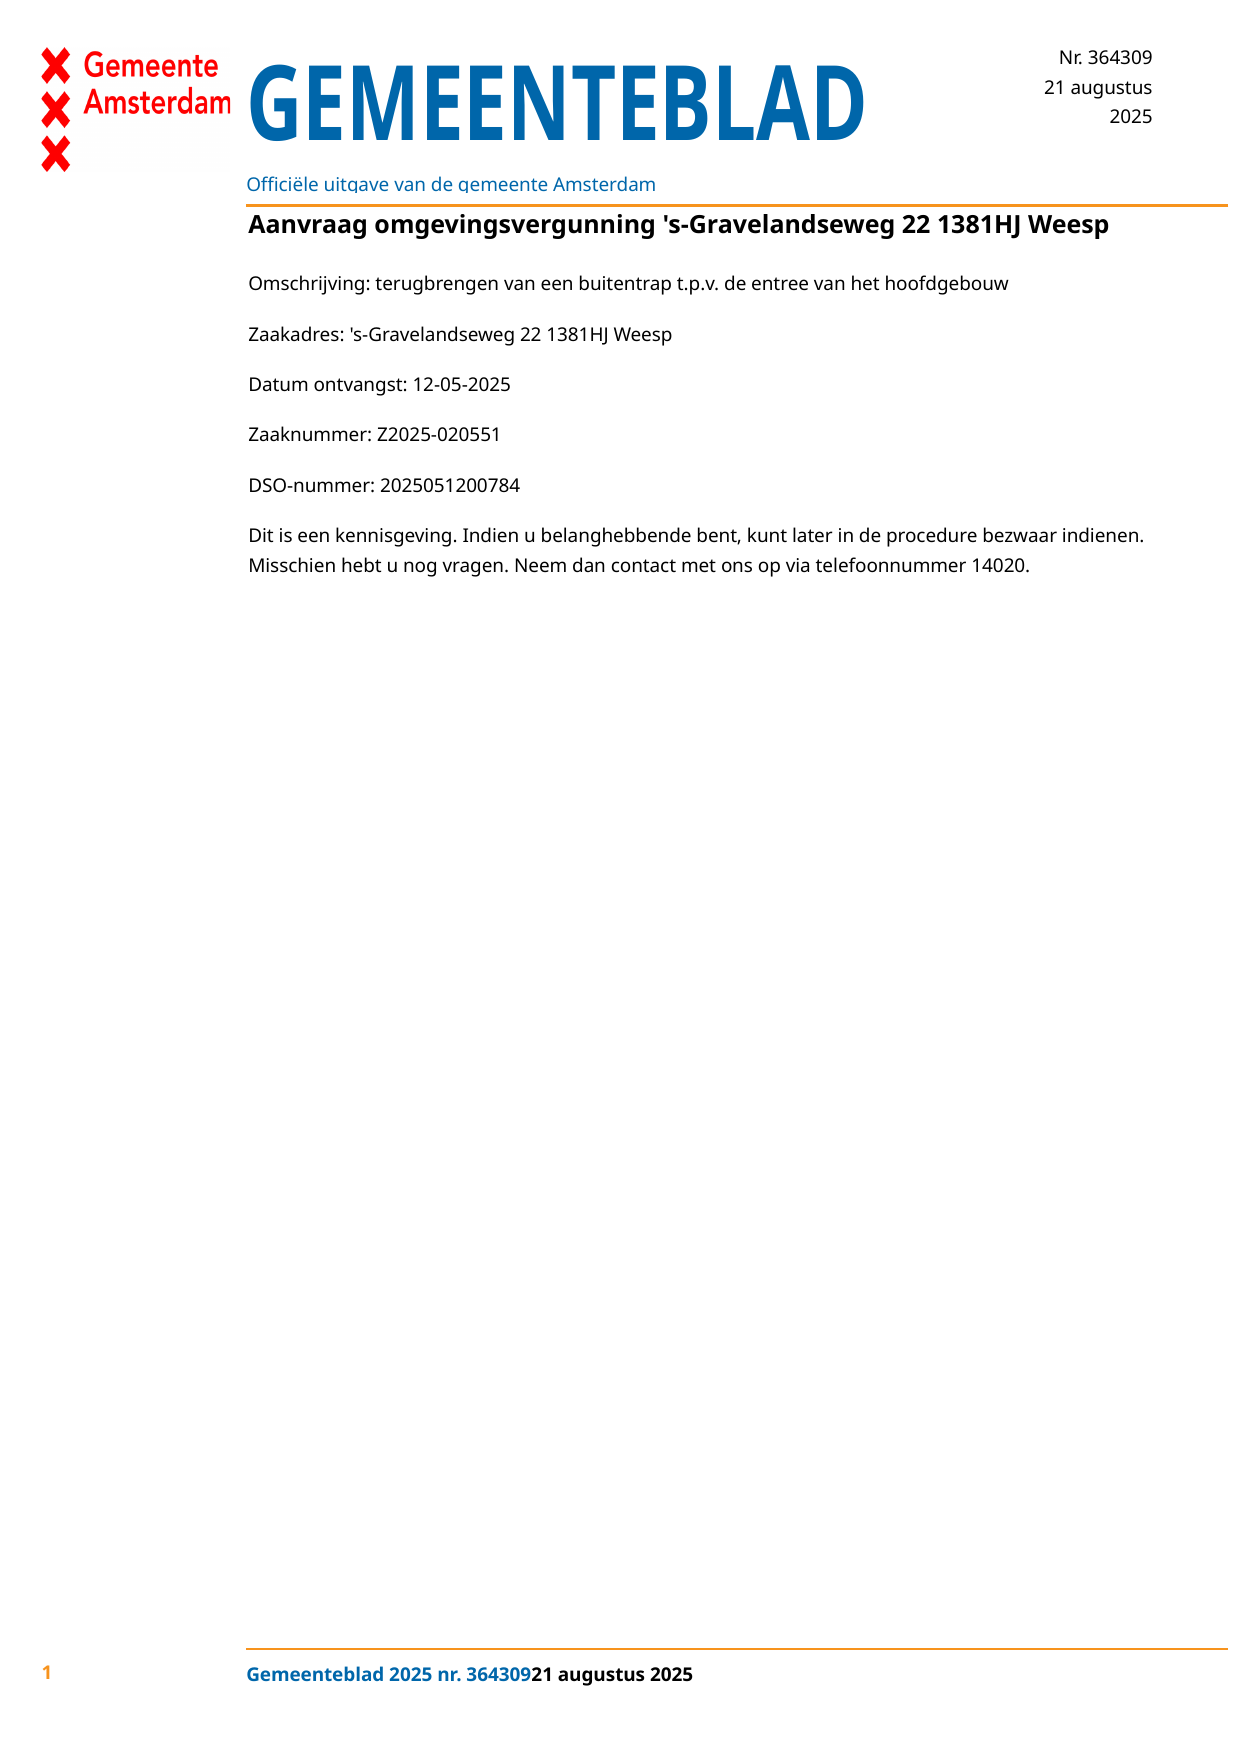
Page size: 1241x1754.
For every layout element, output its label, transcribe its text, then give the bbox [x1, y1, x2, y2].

text Aanvraag omgevingsvergunning 's-Gravelandseweg 22 1381HJ Weesp [248, 207, 1152, 241]
text Zaakadres: 's-Gravelandseweg 22 1381HJ Weesp [248, 321, 1152, 346]
text DSO-nummer: 2025051200784 [248, 472, 1152, 498]
text Omschrijving: terugbrengen van een buitentrap t.p.v. de entree van het hoofdgebouw [248, 270, 1152, 296]
text Zaaknummer: Z2025-020551 [248, 422, 1152, 447]
text Datum ontvangst: 12-05-2025 [248, 371, 1152, 397]
text Dit is een kennisgeving. Indien u belanghebbende bent, kunt later in de procedure bezwaar indienen. Misschien hebt u nog vragen. Neem dan contact met ons op via telefoonnummer 14020. [248, 522, 1152, 578]
picture [41, 47, 231, 172]
